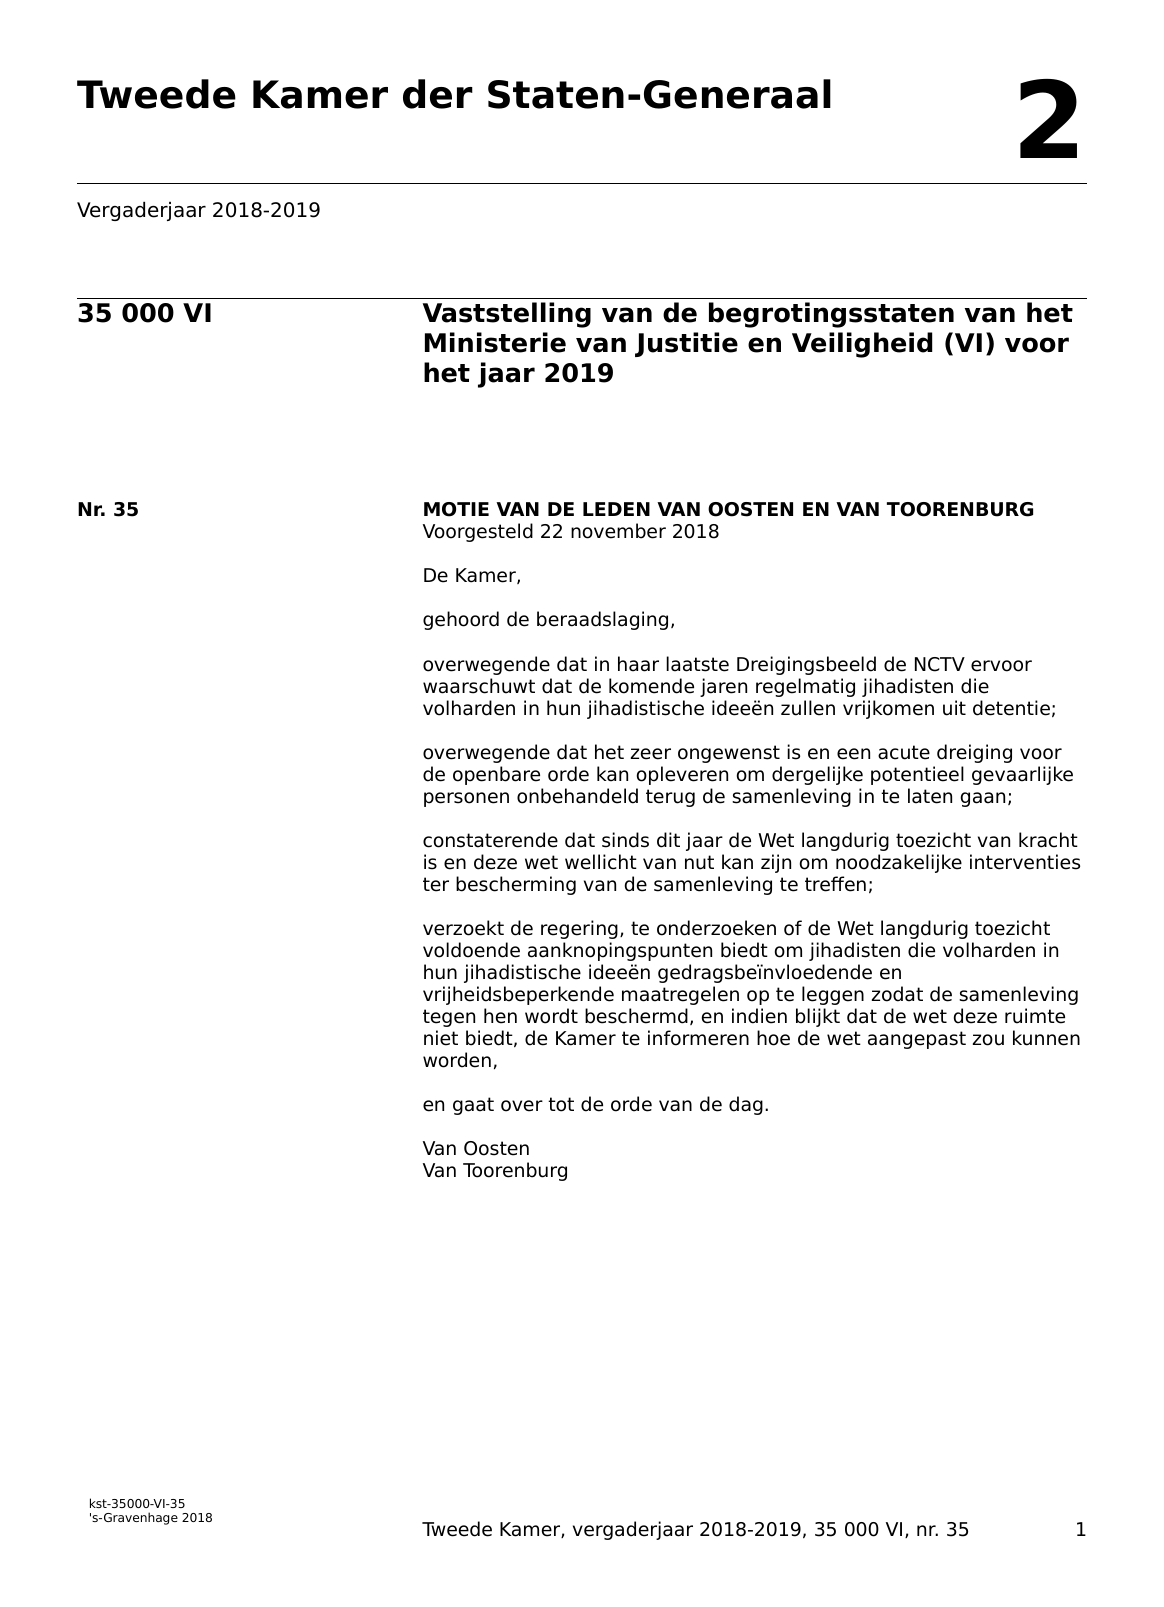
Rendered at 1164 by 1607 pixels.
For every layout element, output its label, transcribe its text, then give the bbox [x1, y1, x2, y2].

text Van Oosten [422, 1138, 1087, 1160]
table_cell Vergaderjaar 2018-2019 [77, 184, 1087, 298]
subtitle 35 000 VI Vaststelling van de begrotingsstaten van het Ministerie van Justitie en Veiligheid (VI) voor het jaar 2019 [77, 299, 1087, 388]
text 's-Gravenhage 2018 [88, 1511, 323, 1525]
text Voorgesteld 22 november 2018 [422, 521, 1087, 543]
text overwegende dat het zeer ongewenst is en een acute dreiging voor de openbare orde kan opleveren om dergelijke potentieel gevaarlijke personen onbehandeld terug de samenleving in te laten gaan; [422, 742, 1087, 808]
text verzoekt de regering, te onderzoeken of de Wet langdurig toezicht voldoende aanknopingspunten biedt om jihadisten die volharden in hun jihadistische ideeën gedragsbeïnvloedende en vrijheidsbeperkende maatregelen op te leggen zodat de samenleving tegen hen wordt beschermd, en indien blijkt dat de wet deze ruimte niet biedt, de Kamer te informeren hoe de wet aangepast zou kunnen worden, [422, 918, 1087, 1072]
text De Kamer, [422, 565, 1087, 587]
text en gaat over tot de orde van de dag. [422, 1094, 1087, 1116]
text overwegende dat in haar laatste Dreigingsbeeld de NCTV ervoor waarschuwt dat de komende jaren regelmatig jihadisten die volharden in hun jihadistische ideeën zullen vrijkomen uit detentie; [422, 653, 1087, 719]
text Van Toorenburg [422, 1160, 1087, 1182]
text constaterende dat sinds dit jaar de Wet langdurig toezicht van kracht is en deze wet wellicht van nut kan zijn om noodzakelijke interventies ter bescherming van de samenleving te treffen; [422, 830, 1087, 896]
text gehoord de beraadslaging, [422, 609, 1087, 631]
table_header Tweede Kamer der Staten-Generaal [77, 59, 886, 183]
table_header 2 [886, 59, 1087, 183]
text kst-35000-VI-35 [88, 1497, 323, 1511]
subtitle Nr. 35 MOTIE VAN DE LEDEN VAN OOSTEN EN VAN TOORENBURG [77, 499, 1087, 521]
